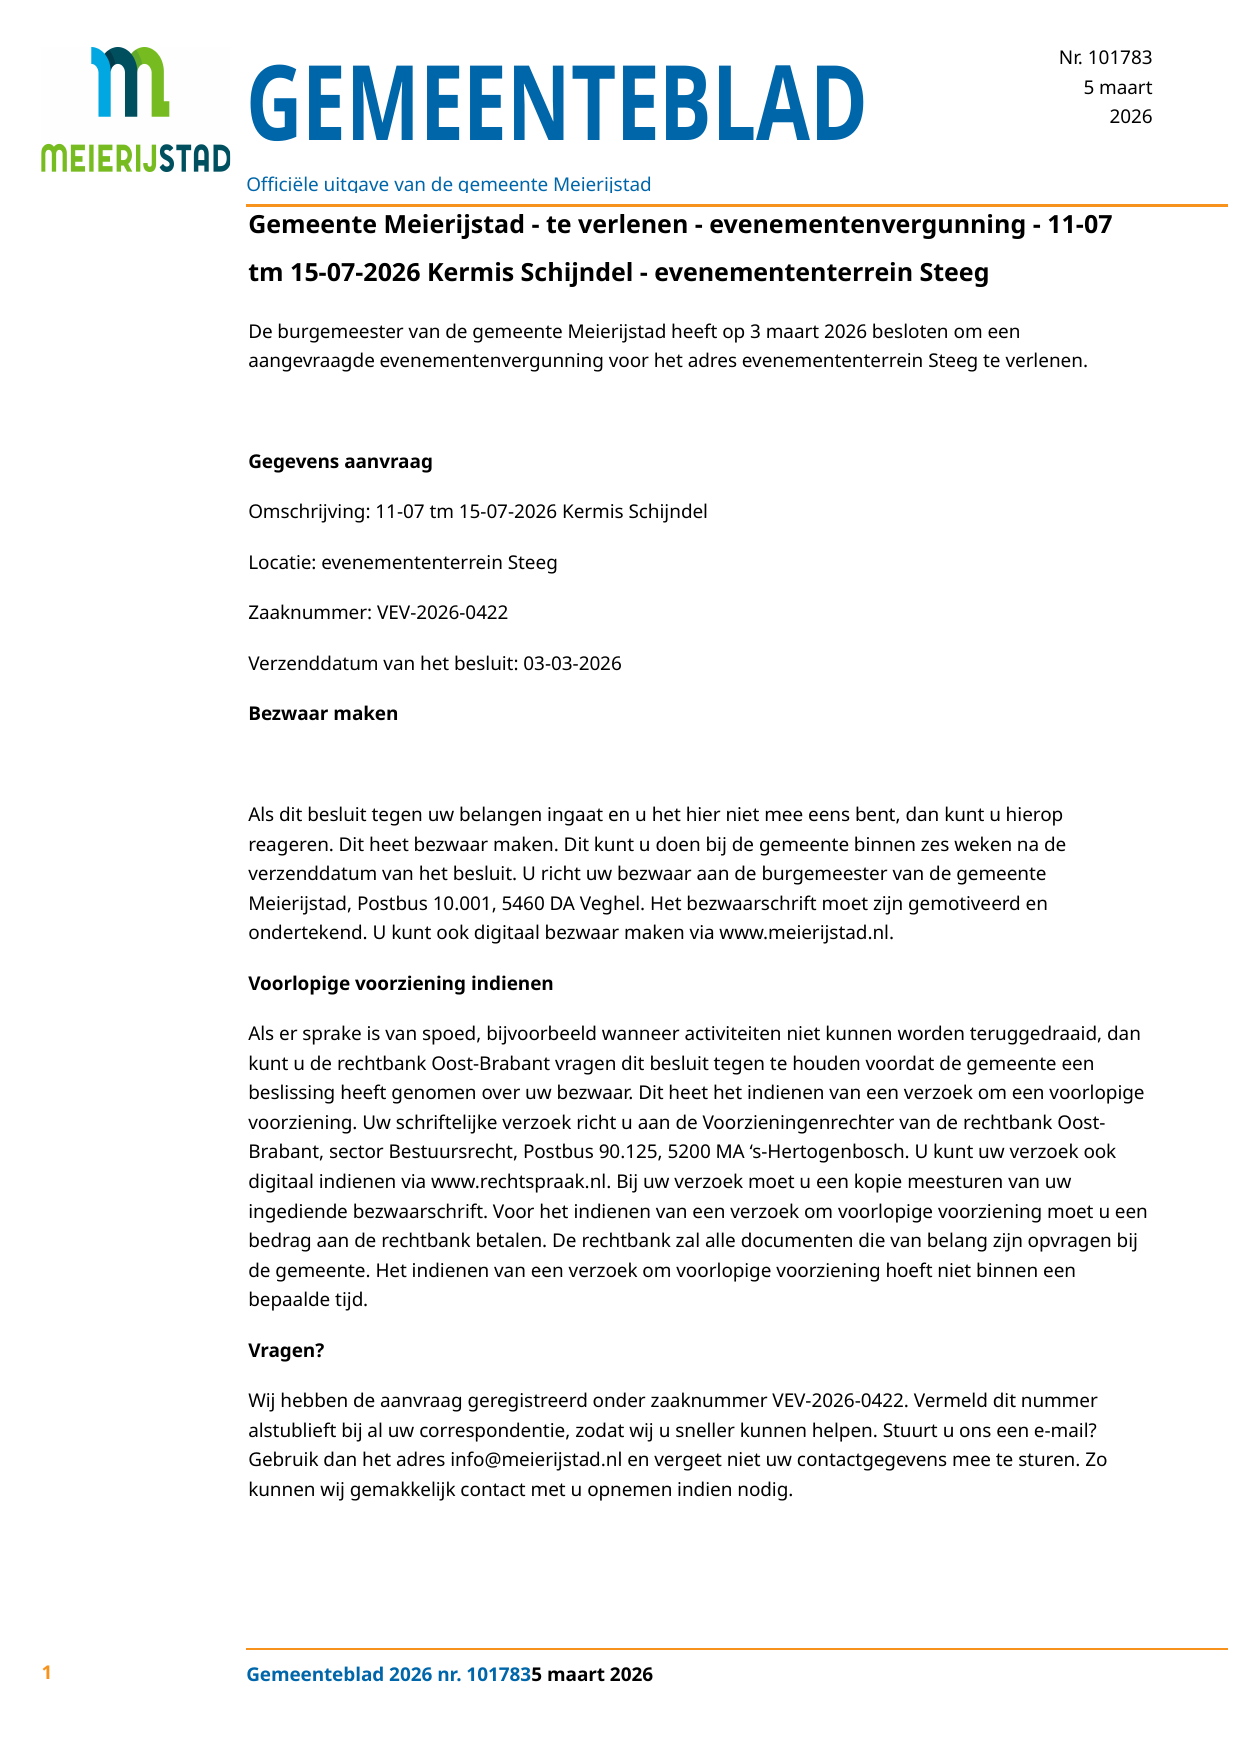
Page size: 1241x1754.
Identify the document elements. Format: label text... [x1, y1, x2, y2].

text Gemeente Meierijstad - te verlenen - evenementenvergunning - 11-07 tm 15-07-2026 Kermis Schijndel - evenemententerrein Steeg [248, 207, 1152, 288]
text Gegevens aanvraag [248, 448, 1152, 474]
text Locatie: evenemententerrein Steeg [248, 549, 1152, 575]
text Als dit besluit tegen uw belangen ingaat en u het hier niet mee eens bent, dan kunt u hierop reageren. Dit heet bezwaar maken. Dit kunt u doen bij de gemeente binnen zes weken na de verzenddatum van het besluit. U richt uw bezwaar aan de burgemeester van de gemeente Meierijstad, Postbus 10.001, 5460 DA Veghel. Het bezwaarschrift moet zijn gemotiveerd en ondertekend. U kunt ook digitaal bezwaar maken via www.meierijstad.nl. [248, 801, 1152, 945]
text Als er sprake is van spoed, bijvoorbeeld wanneer activiteiten niet kunnen worden teruggedraaid, dan kunt u de rechtbank Oost-Brabant vragen dit besluit tegen te houden voordat de gemeente een beslissing heeft genomen over uw bezwaar. Dit heet het indienen van een verzoek om een voorlopige voorziening. Uw schriftelijke verzoek richt u aan de Voorzieningenrechter van de rechtbank Oost-Brabant, sector Bestuursrecht, Postbus 90.125, 5200 MA ‘s-Hertogenbosch. U kunt uw verzoek ook digitaal indienen via www.rechtspraak.nl. Bij uw verzoek moet u een kopie meesturen van uw ingediende bezwaarschrift. Voor het indienen van een verzoek om voorlopige voorziening moet u een bedrag aan de rechtbank betalen. De rechtbank zal alle documenten die van belang zijn opvragen bij de gemeente. Het indienen van een verzoek om voorlopige voorziening hoeft niet binnen een bepaalde tijd. [248, 1020, 1152, 1312]
text Verzenddatum van het besluit: 03-03-2026 [248, 650, 1152, 676]
text Voorlopige voorziening indienen [248, 970, 1152, 996]
picture [41, 47, 231, 172]
text Omschrijving: 11-07 tm 15-07-2026 Kermis Schijndel [248, 499, 1152, 524]
text Wij hebben de aanvraag geregistreerd onder zaaknummer VEV-2026-0422. Vermeld dit nummer alstublieft bij al uw correspondentie, zodat wij u sneller kunnen helpen. Stuurt u ons een e-mail? Gebruik dan het adres info@meierijstad.nl en vergeet niet uw contactgegevens mee te sturen. Zo kunnen wij gemakkelijk contact met u opnemen indien nodig. [248, 1387, 1152, 1502]
text Vragen? [248, 1337, 1152, 1363]
text Bezwaar maken [248, 700, 1152, 726]
text Zaaknummer: VEV-2026-0422 [248, 599, 1152, 625]
text De burgemeester van de gemeente Meierijstad heeft op 3 maart 2026 besloten om een aangevraagde evenementenvergunning voor het adres evenemententerrein Steeg te verlenen. [248, 318, 1152, 373]
